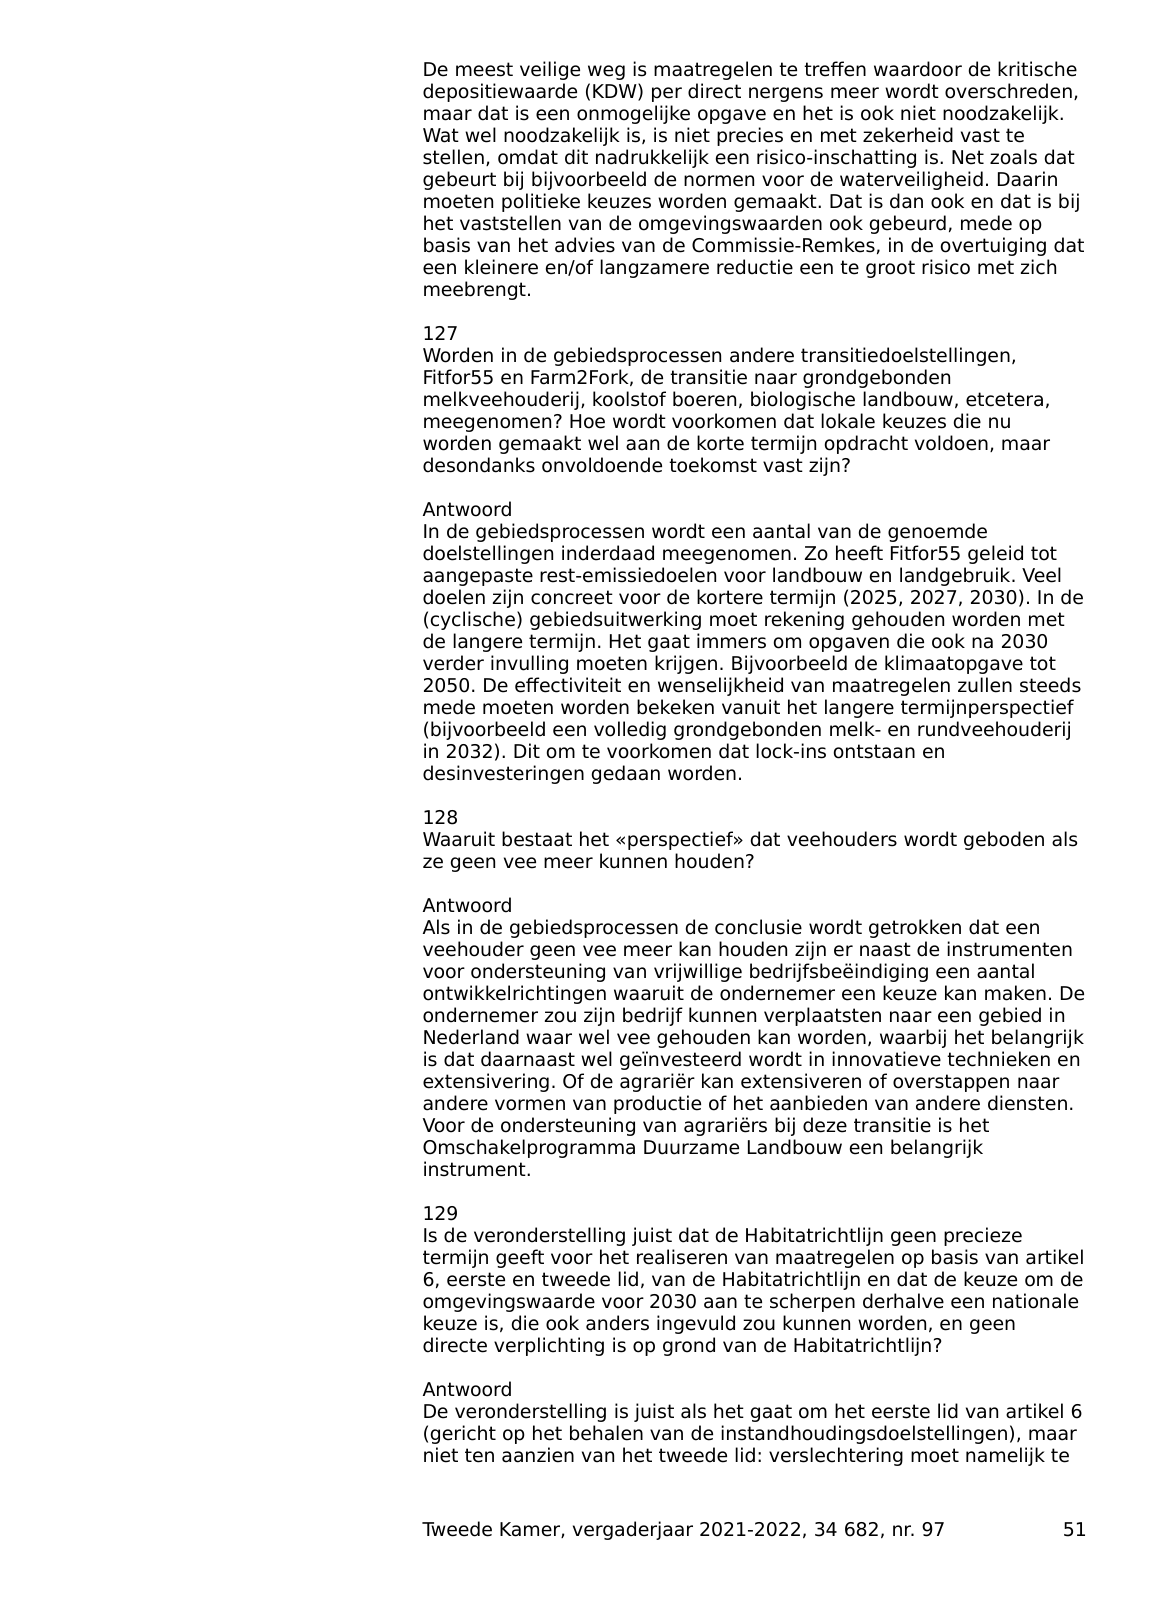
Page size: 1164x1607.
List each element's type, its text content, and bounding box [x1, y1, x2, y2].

text Als in de gebiedsprocessen de conclusie wordt getrokken dat een veehouder geen vee meer kan houden zijn er naast de instrumenten voor ondersteuning van vrijwillige bedrijfsbeëindiging een aantal ontwikkelrichtingen waaruit de ondernemer een keuze kan maken. De ondernemer zou zijn bedrijf kunnen verplaatsten naar een gebied in Nederland waar wel vee gehouden kan worden, waarbij het belangrijk is dat daarnaast wel geïnvesteerd wordt in innovatieve technieken en extensivering. Of de agrariër kan extensiveren of overstappen naar andere vormen van productie of het aanbieden van andere diensten. Voor de ondersteuning van agrariërs bij deze transitie is het Omschakelprogramma Duurzame Landbouw een belangrijk instrument. [422, 917, 1087, 1181]
text Antwoord [422, 1379, 1087, 1401]
text 127 [422, 323, 1087, 345]
text 128 [422, 807, 1087, 829]
text De meest veilige weg is maatregelen te treffen waardoor de kritische depositiewaarde (KDW) per direct nergens meer wordt overschreden, maar dat is een onmogelijke opgave en het is ook niet noodzakelijk. Wat wel noodzakelijk is, is niet precies en met zekerheid vast te stellen, omdat dit nadrukkelijk een risico-inschatting is. Net zoals dat gebeurt bij bijvoorbeeld de normen voor de waterveiligheid. Daarin moeten politieke keuzes worden gemaakt. Dat is dan ook en dat is bij het vaststellen van de omgevingswaarden ook gebeurd, mede op basis van het advies van de Commissie-Remkes, in de overtuiging dat een kleinere en/of langzamere reductie een te groot risico met zich meebrengt. [422, 59, 1087, 301]
text Antwoord [422, 895, 1087, 917]
text De veronderstelling is juist als het gaat om het eerste lid van artikel 6 (gericht op het behalen van de instandhoudingsdoelstellingen), maar niet ten aanzien van het tweede lid: verslechtering moet namelijk te [422, 1401, 1087, 1467]
text In de gebiedsprocessen wordt een aantal van de genoemde doelstellingen inderdaad meegenomen. Zo heeft Fitfor55 geleid tot aangepaste rest-emissiedoelen voor landbouw en landgebruik. Veel doelen zijn concreet voor de kortere termijn (2025, 2027, 2030). In de (cyclische) gebiedsuitwerking moet rekening gehouden worden met de langere termijn. Het gaat immers om opgaven die ook na 2030 verder invulling moeten krijgen. Bijvoorbeeld de klimaatopgave tot 2050. De effectiviteit en wenselijkheid van maatregelen zullen steeds mede moeten worden bekeken vanuit het langere termijnperspectief (bijvoorbeeld een volledig grondgebonden melk- en rundveehouderij in 2032). Dit om te voorkomen dat lock-ins ontstaan en desinvesteringen gedaan worden. [422, 521, 1087, 785]
text Waaruit bestaat het «perspectief» dat veehouders wordt geboden als ze geen vee meer kunnen houden? [422, 829, 1087, 873]
text Antwoord [422, 499, 1087, 521]
text 129 [422, 1203, 1087, 1225]
text Worden in de gebiedsprocessen andere transitiedoelstellingen, Fitfor55 en Farm2Fork, de transitie naar grondgebonden melkveehouderij, koolstof boeren, biologische landbouw, etcetera, meegenomen? Hoe wordt voorkomen dat lokale keuzes die nu worden gemaakt wel aan de korte termijn opdracht voldoen, maar desondanks onvoldoende toekomst vast zijn? [422, 345, 1087, 477]
text Is de veronderstelling juist dat de Habitatrichtlijn geen precieze termijn geeft voor het realiseren van maatregelen op basis van artikel 6, eerste en tweede lid, van de Habitatrichtlijn en dat de keuze om de omgevingswaarde voor 2030 aan te scherpen derhalve een nationale keuze is, die ook anders ingevuld zou kunnen worden, en geen directe verplichting is op grond van de Habitatrichtlijn? [422, 1225, 1087, 1357]
